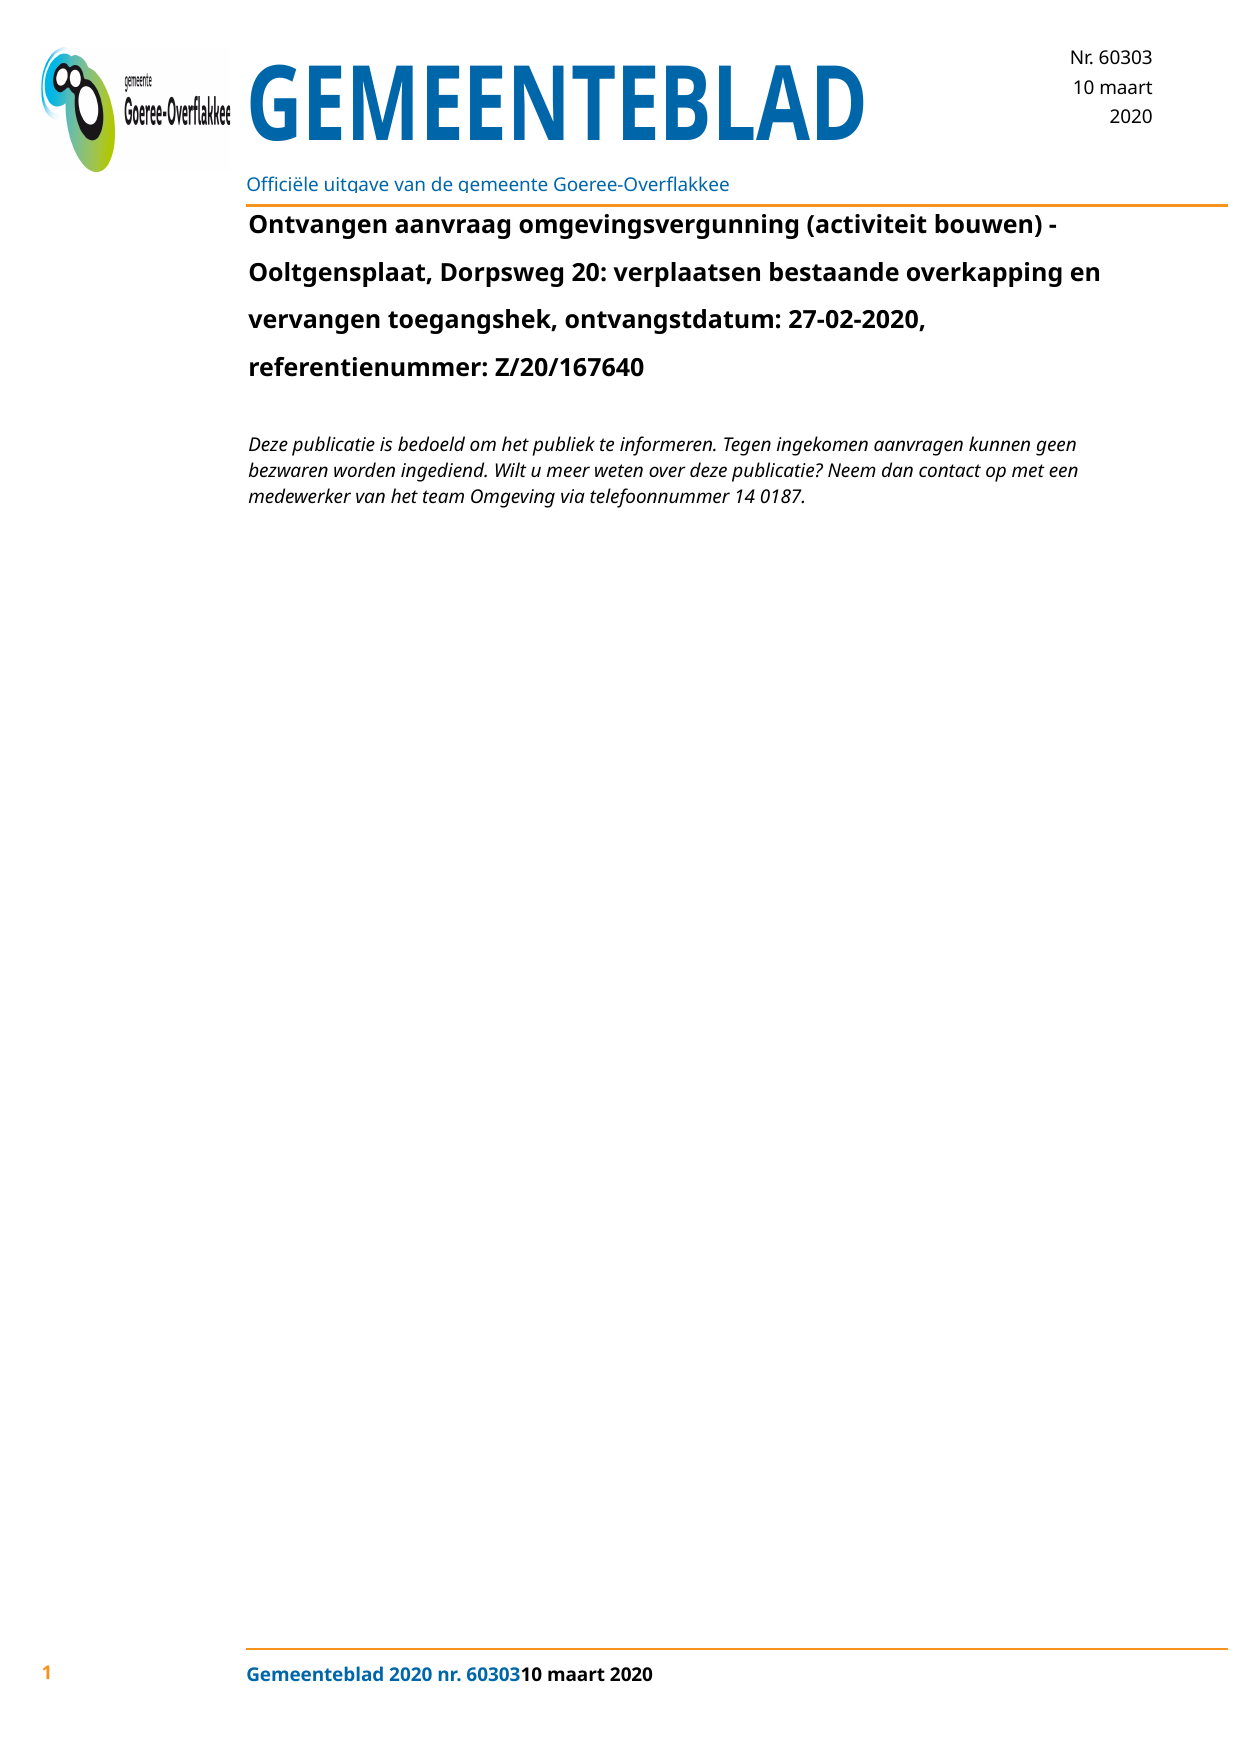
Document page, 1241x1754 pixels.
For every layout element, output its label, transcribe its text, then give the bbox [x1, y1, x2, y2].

text Ontvangen aanvraag omgevingsvergunning (activiteit bouwen) - Ooltgensplaat, Dorpsweg 20: verplaatsen bestaande overkapping en vervangen toegangshek, ontvangstdatum: 27-02-2020, referentienummer: Z/20/167640 [248, 207, 1152, 384]
picture [41, 47, 231, 172]
text Deze publicatie is bedoeld om het publiek te informeren. Tegen ingekomen aanvragen kunnen geen bezwaren worden ingediend. Wilt u meer weten over deze publicatie? Neem dan contact op met een medewerker van het team Omgeving via telefoonnummer 14 0187. [248, 431, 1152, 508]
